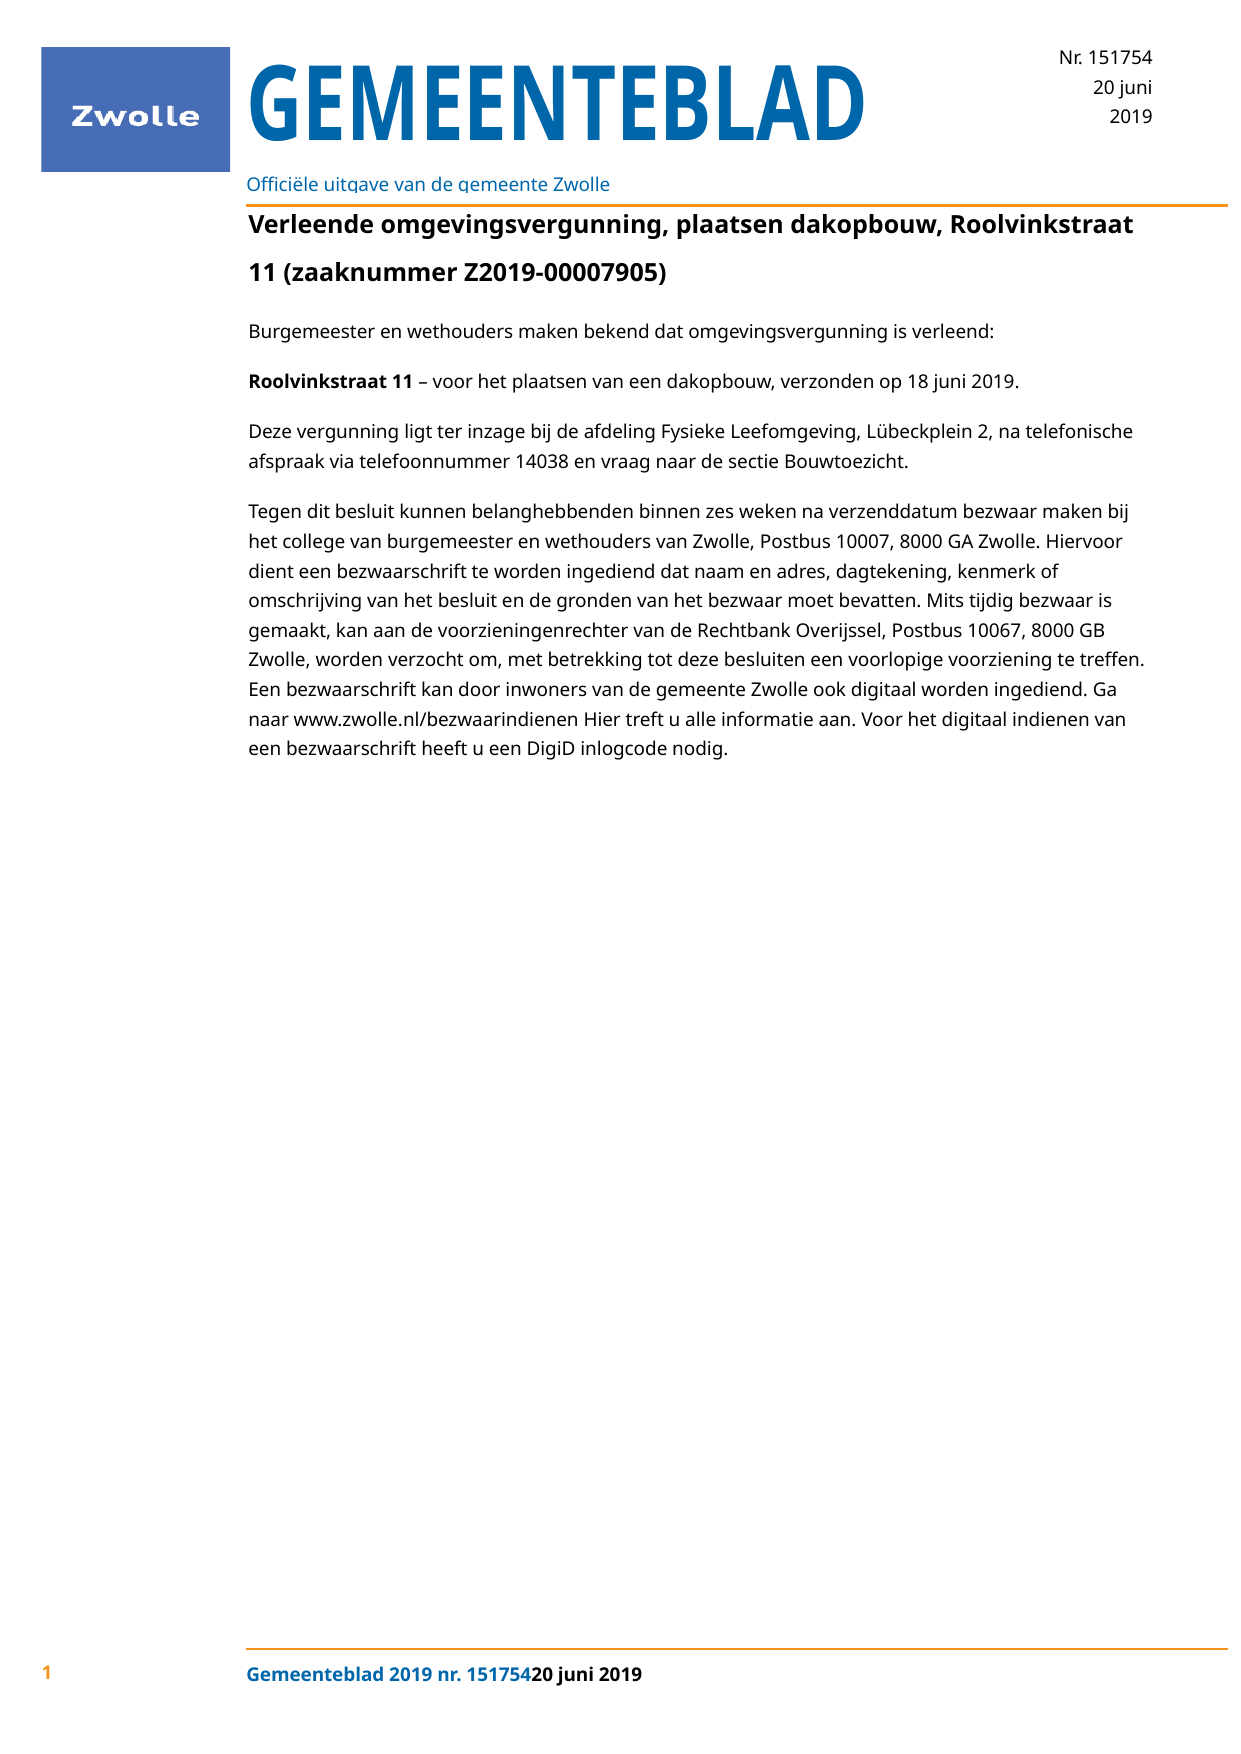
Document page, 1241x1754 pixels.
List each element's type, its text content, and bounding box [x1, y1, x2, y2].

text Tegen dit besluit kunnen belanghebbenden binnen zes weken na verzenddatum bezwaar maken bij het college van burgemeester en wethouders van Zwolle, Postbus 10007, 8000 GA Zwolle. Hiervoor dient een bezwaarschrift te worden ingediend dat naam en adres, dagtekening, kenmerk of omschrijving van het besluit en de gronden van het bezwaar moet bevatten. Mits tijdig bezwaar is gemaakt, kan aan de voorzieningenrechter van de Rechtbank Overijssel, Postbus 10067, 8000 GB Zwolle, worden verzocht om, met betrekking tot deze besluiten een voorlopige voorziening te treffen. Een bezwaarschrift kan door inwoners van de gemeente Zwolle ook digitaal worden ingediend. Ga naar www.zwolle.nl/bezwaarindienen Hier treft u alle informatie aan. Voor het digitaal indienen van een bezwaarschrift heeft u een DigiD inlogcode nodig. [248, 499, 1152, 761]
text Roolvinkstraat 11 – voor het plaatsen van een dakopbouw, verzonden op 18 juni 2019. [248, 368, 1152, 394]
text Verleende omgevingsvergunning, plaatsen dakopbouw, Roolvinkstraat 11 (zaaknummer Z2019-00007905) [248, 207, 1152, 288]
text Burgemeester en wethouders maken bekend dat omgevingsvergunning is verleend: [248, 318, 1152, 344]
text Deze vergunning ligt ter inzage bij de afdeling Fysieke Leefomgeving, Lübeckplein 2, na telefonische afspraak via telefoonnummer 14038 en vraag naar de sectie Bouwtoezicht. [248, 419, 1152, 474]
picture [41, 47, 231, 172]
